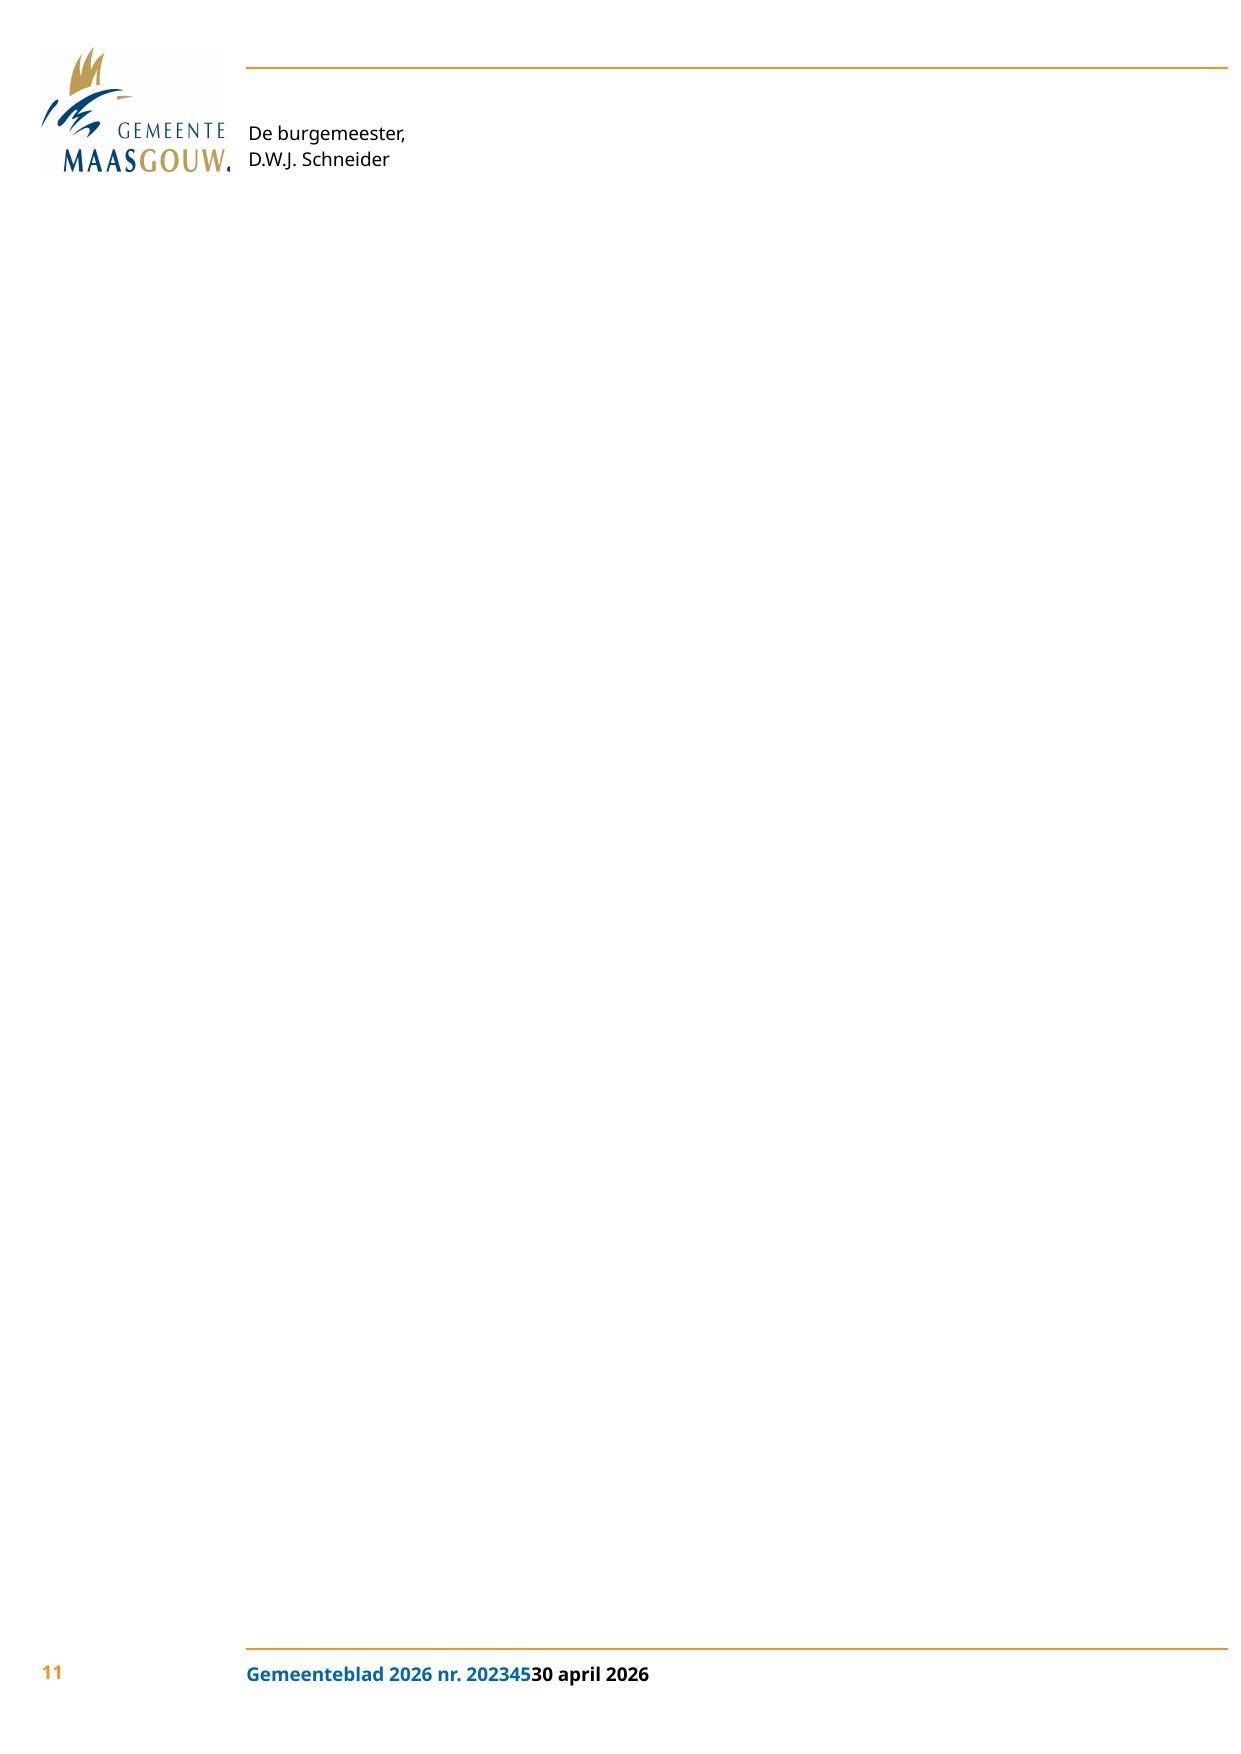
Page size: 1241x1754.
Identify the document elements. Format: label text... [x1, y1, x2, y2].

text De burgemeester, [248, 121, 1152, 146]
picture [41, 47, 231, 172]
text D.W.J. Schneider [248, 146, 1152, 172]
